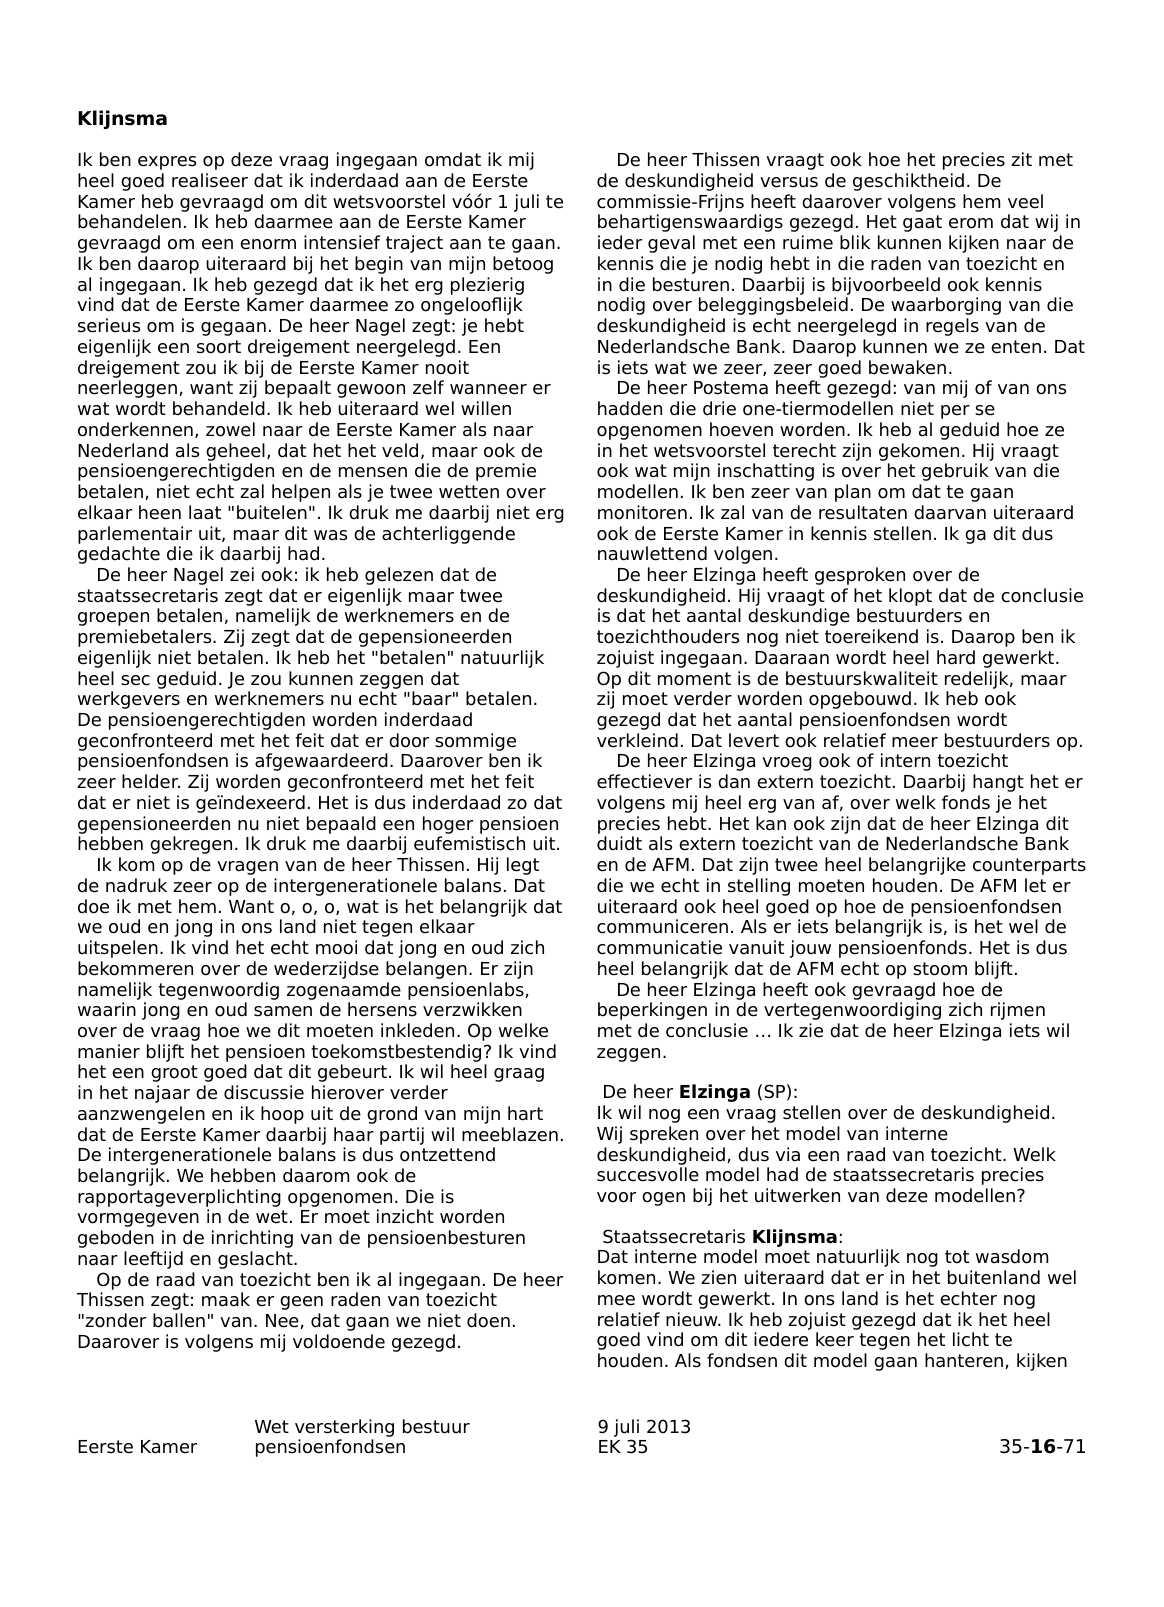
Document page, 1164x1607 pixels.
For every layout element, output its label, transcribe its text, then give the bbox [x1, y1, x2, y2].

text De heer Elzinga heeft ook gevraagd hoe de beperkingen in de vertegenwoordiging zich rijmen met de conclusie … Ik zie dat de heer Elzinga iets wil zeggen. [596, 979, 1087, 1062]
text Op de raad van toezicht ben ik al ingegaan. De heer Thissen zegt: maak er geen raden van toezicht "zonder ballen" van. Nee, dat gaan we niet doen. Daarover is volgens mij voldoende gezegd. [77, 1269, 567, 1352]
text De heer Nagel zei ook: ik heb gelezen dat de staatssecretaris zegt dat er eigenlijk maar twee groepen betalen, namelijk de werknemers en de premiebetalers. Zij zegt dat de gepensioneerden eigenlijk niet betalen. Ik heb het "betalen" natuurlijk heel sec geduid. Je zou kunnen zeggen dat werkgevers en werknemers nu echt "baar" betalen. De pensioengerechtigden worden inderdaad geconfronteerd met het feit dat er door sommige pensioenfondsen is afgewaardeerd. Daarover ben ik zeer helder. Zij worden geconfronteerd met het feit dat er niet is geïndexeerd. Het is dus inderdaad zo dat gepensioneerden nu niet bepaald een hoger pensioen hebben gekregen. Ik druk me daarbij eufemistisch uit. [77, 565, 567, 855]
text De heer Elzinga heeft gesproken over de deskundigheid. Hij vraagt of het klopt dat de conclusie is dat het aantal deskundige bestuurders en toezichthouders nog niet toereikend is. Daarop ben ik zojuist ingegaan. Daaraan wordt heel hard gewerkt. Op dit moment is de bestuurskwaliteit redelijk, maar zij moet verder worden opgebouwd. Ik heb ook gezegd dat het aantal pensioenfondsen wordt verkleind. Dat levert ook relatief meer bestuurders op. [596, 565, 1087, 751]
text De heer Elzinga vroeg ook of intern toezicht effectiever is dan extern toezicht. Daarbij hangt het er volgens mij heel erg van af, over welk fonds je het precies hebt. Het kan ook zijn dat de heer Elzinga dit duidt als extern toezicht van de Nederlandsche Bank en de AFM. Dat zijn twee heel belangrijke counterparts die we echt in stelling moeten houden. De AFM let er uiteraard ook heel goed op hoe de pensioenfondsen communiceren. Als er iets belangrijk is, is het wel de communicatie vanuit jouw pensioenfonds. Het is dus heel belangrijk dat de AFM echt op stoom blijft. [596, 751, 1087, 979]
text Ik ben expres op deze vraag ingegaan omdat ik mij heel goed realiseer dat ik inderdaad aan de Eerste Kamer heb gevraagd om dit wetsvoorstel vóór 1 juli te behandelen. Ik heb daarmee aan de Eerste Kamer gevraagd om een enorm intensief traject aan te gaan. Ik ben daarop uiteraard bij het begin van mijn betoog al ingegaan. Ik heb gezegd dat ik het erg plezierig vind dat de Eerste Kamer daarmee zo ongelooflijk serieus om is gegaan. De heer Nagel zegt: je hebt eigenlijk een soort dreigement neergelegd. Een dreigement zou ik bij de Eerste Kamer nooit neerleggen, want zij bepaalt gewoon zelf wanneer er wat wordt behandeld. Ik heb uiteraard wel willen onderkennen, zowel naar de Eerste Kamer als naar Nederland als geheel, dat het het veld, maar ook de pensioengerechtigden en de mensen die de premie betalen, niet echt zal helpen als je twee wetten over elkaar heen laat "buitelen". Ik druk me daarbij niet erg parlementair uit, maar dit was de achterliggende gedachte die ik daarbij had. [77, 150, 567, 565]
text De heer Thissen vraagt ook hoe het precies zit met de deskundigheid versus de geschiktheid. De commissie-Frijns heeft daarover volgens hem veel behartigenswaardigs gezegd. Het gaat erom dat wij in ieder geval met een ruime blik kunnen kijken naar de kennis die je nodig hebt in die raden van toezicht en in die besturen. Daarbij is bijvoorbeeld ook kennis nodig over beleggingsbeleid. De waarborging van die deskundigheid is echt neergelegd in regels van de Nederlandsche Bank. Daarop kunnen we ze enten. Dat is iets wat we zeer, zeer goed bewaken. [596, 150, 1087, 378]
text De heer Elzinga (SP): [596, 1082, 1087, 1103]
text Ik kom op de vragen van de heer Thissen. Hij legt de nadruk zeer op de intergenerationele balans. Dat doe ik met hem. Want o, o, o, wat is het belangrijk dat we oud en jong in ons land niet tegen elkaar uitspelen. Ik vind het echt mooi dat jong en oud zich bekommeren over de wederzijdse belangen. Er zijn namelijk tegenwoordig zogenaamde pensioenlabs, waarin jong en oud samen de hersens verzwikken over de vraag hoe we dit moeten inkleden. Op welke manier blijft het pensioen toekomstbestendig? Ik vind het een groot goed dat dit gebeurt. Ik wil heel graag in het najaar de discussie hierover verder aanzwengelen en ik hoop uit de grond van mijn hart dat de Eerste Kamer daarbij haar partij wil meeblazen. De intergenerationele balans is dus ontzettend belangrijk. We hebben daarom ook de rapportageverplichting opgenomen. Die is vormgegeven in de wet. Er moet inzicht worden geboden in de inrichting van de pensioenbesturen naar leeftijd en geslacht. [77, 855, 567, 1269]
text De heer Postema heeft gezegd: van mij of van ons hadden die drie one-tiermodellen niet per se opgenomen hoeven worden. Ik heb al geduid hoe ze in het wetsvoorstel terecht zijn gekomen. Hij vraagt ook wat mijn inschatting is over het gebruik van die modellen. Ik ben zeer van plan om dat te gaan monitoren. Ik zal van de resultaten daarvan uiteraard ook de Eerste Kamer in kennis stellen. Ik ga dit dus nauwlettend volgen. [596, 378, 1087, 565]
text Ik wil nog een vraag stellen over de deskundigheid. Wij spreken over het model van interne deskundigheid, dus via een raad van toezicht. Welk succesvolle model had de staatssecretaris precies voor ogen bij het uitwerken van deze modellen? [596, 1103, 1087, 1207]
text Dat interne model moet natuurlijk nog tot wasdom komen. We zien uiteraard dat er in het buitenland wel mee wordt gewerkt. In ons land is het echter nog relatief nieuw. Ik heb zojuist gezegd dat ik het heel goed vind om dit iedere keer tegen het licht te houden. Als fondsen dit model gaan hanteren, kijken [596, 1247, 1087, 1372]
text Staatssecretaris Klijnsma: [596, 1227, 1087, 1247]
